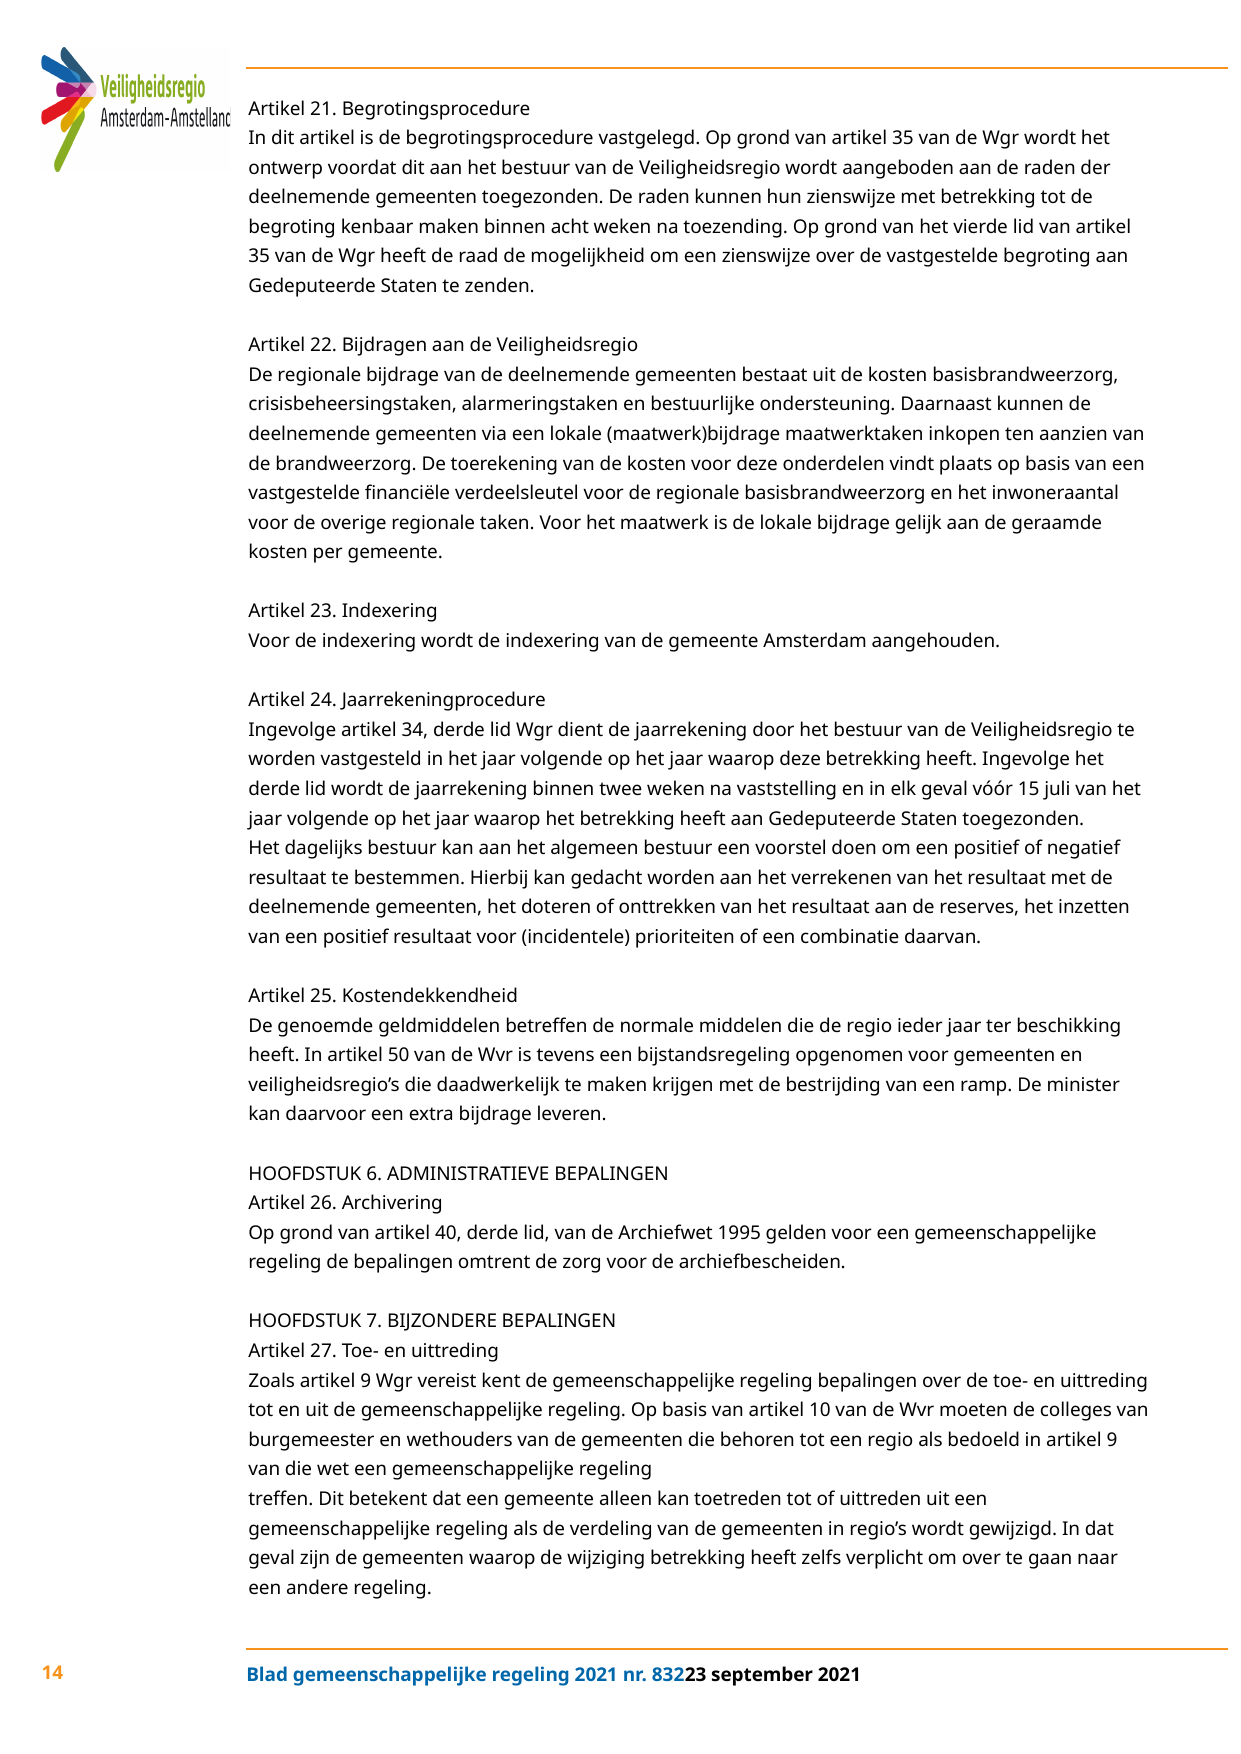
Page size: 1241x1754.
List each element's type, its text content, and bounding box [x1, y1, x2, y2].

text Voor de indexering wordt de indexering van de gemeente Amsterdam aangehouden. [248, 627, 1152, 653]
text Ingevolge artikel 34, derde lid Wgr dient de jaarrekening door het bestuur van de Veiligheidsregio te worden vastgesteld in het jaar volgende op het jaar waarop deze betrekking heeft. Ingevolge het derde lid wordt de jaarrekening binnen twee weken na vaststelling en in elk geval vóór 15 juli van het jaar volgende op het jaar waarop het betrekking heeft aan Gedeputeerde Staten toegezonden. [248, 716, 1152, 831]
text Op grond van artikel 40, derde lid, van de Archiefwet 1995 gelden voor een gemeenschappelijke regeling de bepalingen omtrent de zorg voor de archiefbescheiden. [248, 1219, 1152, 1274]
text Artikel 24. Jaarrekeningprocedure [248, 686, 1152, 712]
text De regionale bijdrage van de deelnemende gemeenten bestaat uit de kosten basisbrandweerzorg, crisisbeheersingstaken, alarmeringstaken en bestuurlijke ondersteuning. Daarnaast kunnen de deelnemende gemeenten via een lokale (maatwerk)bijdrage maatwerktaken inkopen ten aanzien van de brandweerzorg. De toerekening van de kosten voor deze onderdelen vindt plaats op basis van een vastgestelde financiële verdeelsleutel voor de regionale basisbrandweerzorg en het inwoneraantal voor de overige regionale taken. Voor het maatwerk is de lokale bijdrage gelijk aan de geraamde kosten per gemeente. [248, 361, 1152, 564]
text Artikel 21. Begrotingsprocedure [248, 95, 1152, 121]
text In dit artikel is de begrotingsprocedure vastgelegd. Op grond van artikel 35 van de Wgr wordt het ontwerp voordat dit aan het bestuur van de Veiligheidsregio wordt aangeboden aan de raden der deelnemende gemeenten toegezonden. De raden kunnen hun zienswijze met betrekking tot de begroting kenbaar maken binnen acht weken na toezending. Op grond van het vierde lid van artikel 35 van de Wgr heeft de raad de mogelijkheid om een zienswijze over de vastgestelde begroting aan Gedeputeerde Staten te zenden. [248, 124, 1152, 298]
text Artikel 25. Kostendekkendheid [248, 982, 1152, 1008]
text HOOFDSTUK 6. ADMINISTRATIEVE BEPALINGEN [248, 1160, 1152, 1186]
text HOOFDSTUK 7. BIJZONDERE BEPALINGEN [248, 1308, 1152, 1333]
text Artikel 23. Indexering [248, 598, 1152, 623]
text De genoemde geldmiddelen betreffen de normale middelen die de regio ieder jaar ter beschikking heeft. In artikel 50 van de Wvr is tevens een bijstandsregeling opgenomen voor gemeenten en veiligheidsregio’s die daadwerkelijk te maken krijgen met de bestrijding van een ramp. De minister kan daarvoor een extra bijdrage leveren. [248, 1012, 1152, 1126]
text Het dagelijks bestuur kan aan het algemeen bestuur een voorstel doen om een positief of negatief resultaat te bestemmen. Hierbij kan gedacht worden aan het verrekenen van het resultaat met de deelnemende gemeenten, het doteren of onttrekken van het resultaat aan de reserves, het inzetten van een positief resultaat voor (incidentele) prioriteiten of een combinatie daarvan. [248, 834, 1152, 949]
text treffen. Dit betekent dat een gemeente alleen kan toetreden tot of uittreden uit een gemeenschappelijke regeling als de verdeling van de gemeenten in regio’s wordt gewijzigd. In dat geval zijn de gemeenten waarop de wijziging betrekking heeft zelfs verplicht om over te gaan naar een andere regeling. [248, 1485, 1152, 1600]
text Artikel 27. Toe- en uittreding [248, 1337, 1152, 1363]
text Zoals artikel 9 Wgr vereist kent de gemeenschappelijke regeling bepalingen over de toe- en uittreding tot en uit de gemeenschappelijke regeling. Op basis van artikel 10 van de Wvr moeten de colleges van burgemeester en wethouders van de gemeenten die behoren tot een regio als bedoeld in artikel 9 van die wet een gemeenschappelijke regeling [248, 1367, 1152, 1481]
text Artikel 22. Bijdragen aan de Veiligheidsregio [248, 331, 1152, 357]
picture [41, 47, 231, 172]
text Artikel 26. Archivering [248, 1189, 1152, 1215]
